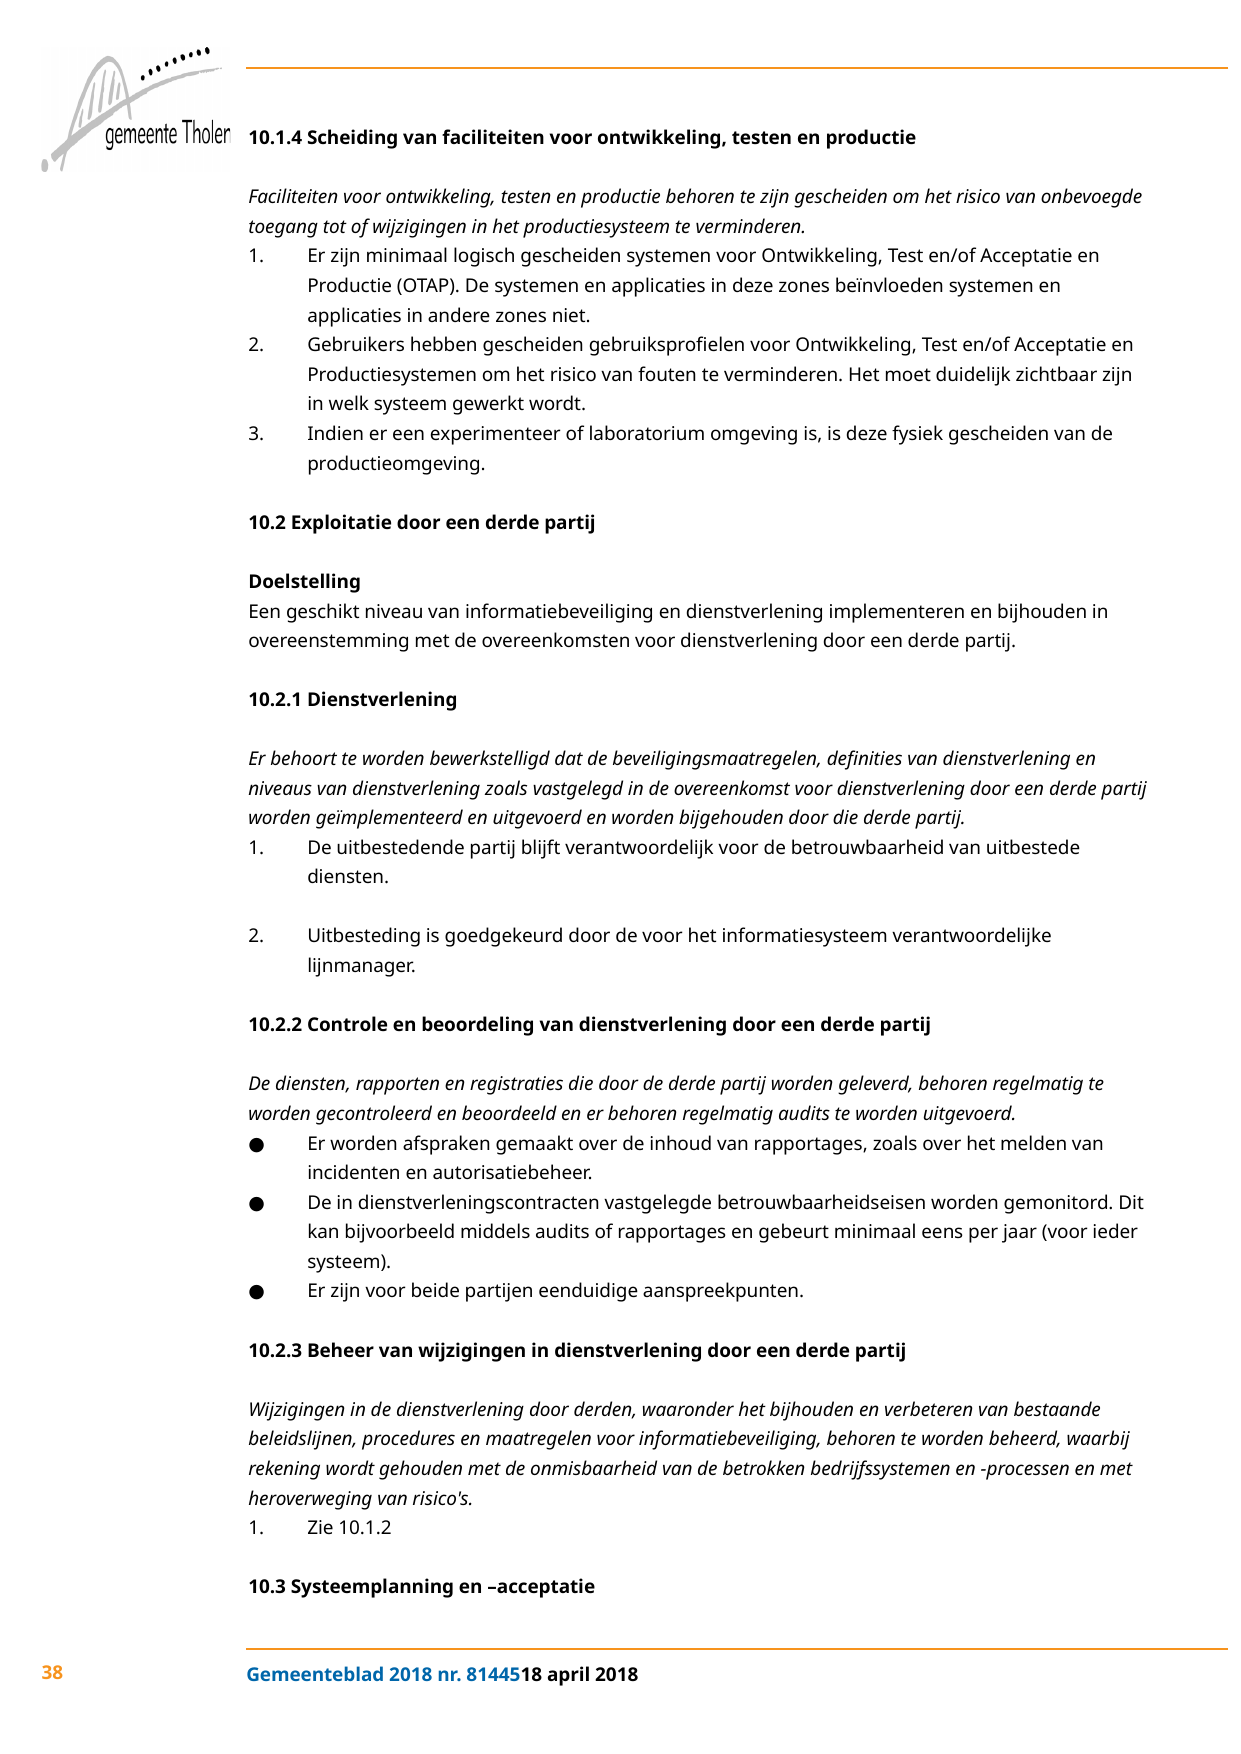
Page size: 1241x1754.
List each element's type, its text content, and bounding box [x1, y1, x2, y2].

table_header Doelstelling Een geschikt niveau van informatiebeveiliging en dienstverlening implementeren en bijhouden in overeenstemming met de overeenkomsten voor dienstverlening door een derde partij. [248, 568, 1152, 653]
list De in dienstverleningscontracten vastgelegde betrouwbaarheidseisen worden gemonitord. Dit kan bijvoorbeeld middels audits of rapportages en gebeurt minimaal eens per jaar (voor ieder systeem). [248, 1189, 1152, 1274]
list De uitbestedende partij blijft verantwoordelijk voor de betrouwbaarheid van uitbestede diensten. [248, 834, 1152, 889]
text 10.2.2 Controle en beoordeling van dienstverlening door een derde partij [248, 1011, 1152, 1037]
text Er behoort te worden bewerkstelligd dat de beveiligingsmaatregelen, definities van dienstverlening en niveaus van dienstverlening zoals vastgelegd in de overeenkomst voor dienstverlening door een derde partij worden geïmplementeerd en uitgevoerd en worden bijgehouden door die derde partij. [248, 745, 1152, 830]
list Gebruikers hebben gescheiden gebruiksprofielen voor Ontwikkeling, Test en/of Acceptatie en Productiesystemen om het risico van fouten te verminderen. Het moet duidelijk zichtbaar zijn in welk systeem gewerkt wordt. [248, 331, 1152, 416]
list Zie 10.1.2 [248, 1514, 1152, 1540]
text 10.3 Systeemplanning en –acceptatie [248, 1573, 1152, 1599]
text 10.1.4 Scheiding van faciliteiten voor ontwikkeling, testen en productie [248, 124, 1152, 150]
text Wijzigingen in de dienstverlening door derden, waaronder het bijhouden en verbeteren van bestaande beleidslijnen, procedures en maatregelen voor informatiebeveiliging, behoren te worden beheerd, waarbij rekening wordt gehouden met de onmisbaarheid van de betrokken bedrijfssystemen en -processen en met heroverweging van risico's. [248, 1396, 1152, 1510]
list Er zijn minimaal logisch gescheiden systemen voor Ontwikkeling, Test en/of Acceptatie en Productie (OTAP). De systemen en applicaties in deze zones beïnvloeden systemen en applicaties in andere zones niet. [248, 243, 1152, 328]
text De diensten, rapporten en registraties die door de derde partij worden geleverd, behoren regelmatig te worden gecontroleerd en beoordeeld en er behoren regelmatig audits te worden uitgevoerd. [248, 1071, 1152, 1126]
text 10.2 Exploitatie door een derde partij [248, 509, 1152, 535]
list Indien er een experimenteer of laboratorium omgeving is, is deze fysiek gescheiden van de productieomgeving. [248, 420, 1152, 476]
list Er zijn voor beide partijen eenduidige aanspreekpunten. [248, 1278, 1152, 1303]
text 10.2.3 Beheer van wijzigingen in dienstverlening door een derde partij [248, 1337, 1152, 1362]
text Faciliteiten voor ontwikkeling, testen en productie behoren te zijn gescheiden om het risico van onbevoegde toegang tot of wijzigingen in het productiesysteem te verminderen. [248, 183, 1152, 239]
list Uitbesteding is goedgekeurd door de voor het informatiesysteem verantwoordelijke lijnmanager. [248, 923, 1152, 978]
text 10.2.1 Dienstverlening [248, 686, 1152, 712]
list Er worden afspraken gemaakt over de inhoud van rapportages, zoals over het melden van incidenten en autorisatiebeheer. [248, 1130, 1152, 1185]
picture [41, 47, 231, 172]
